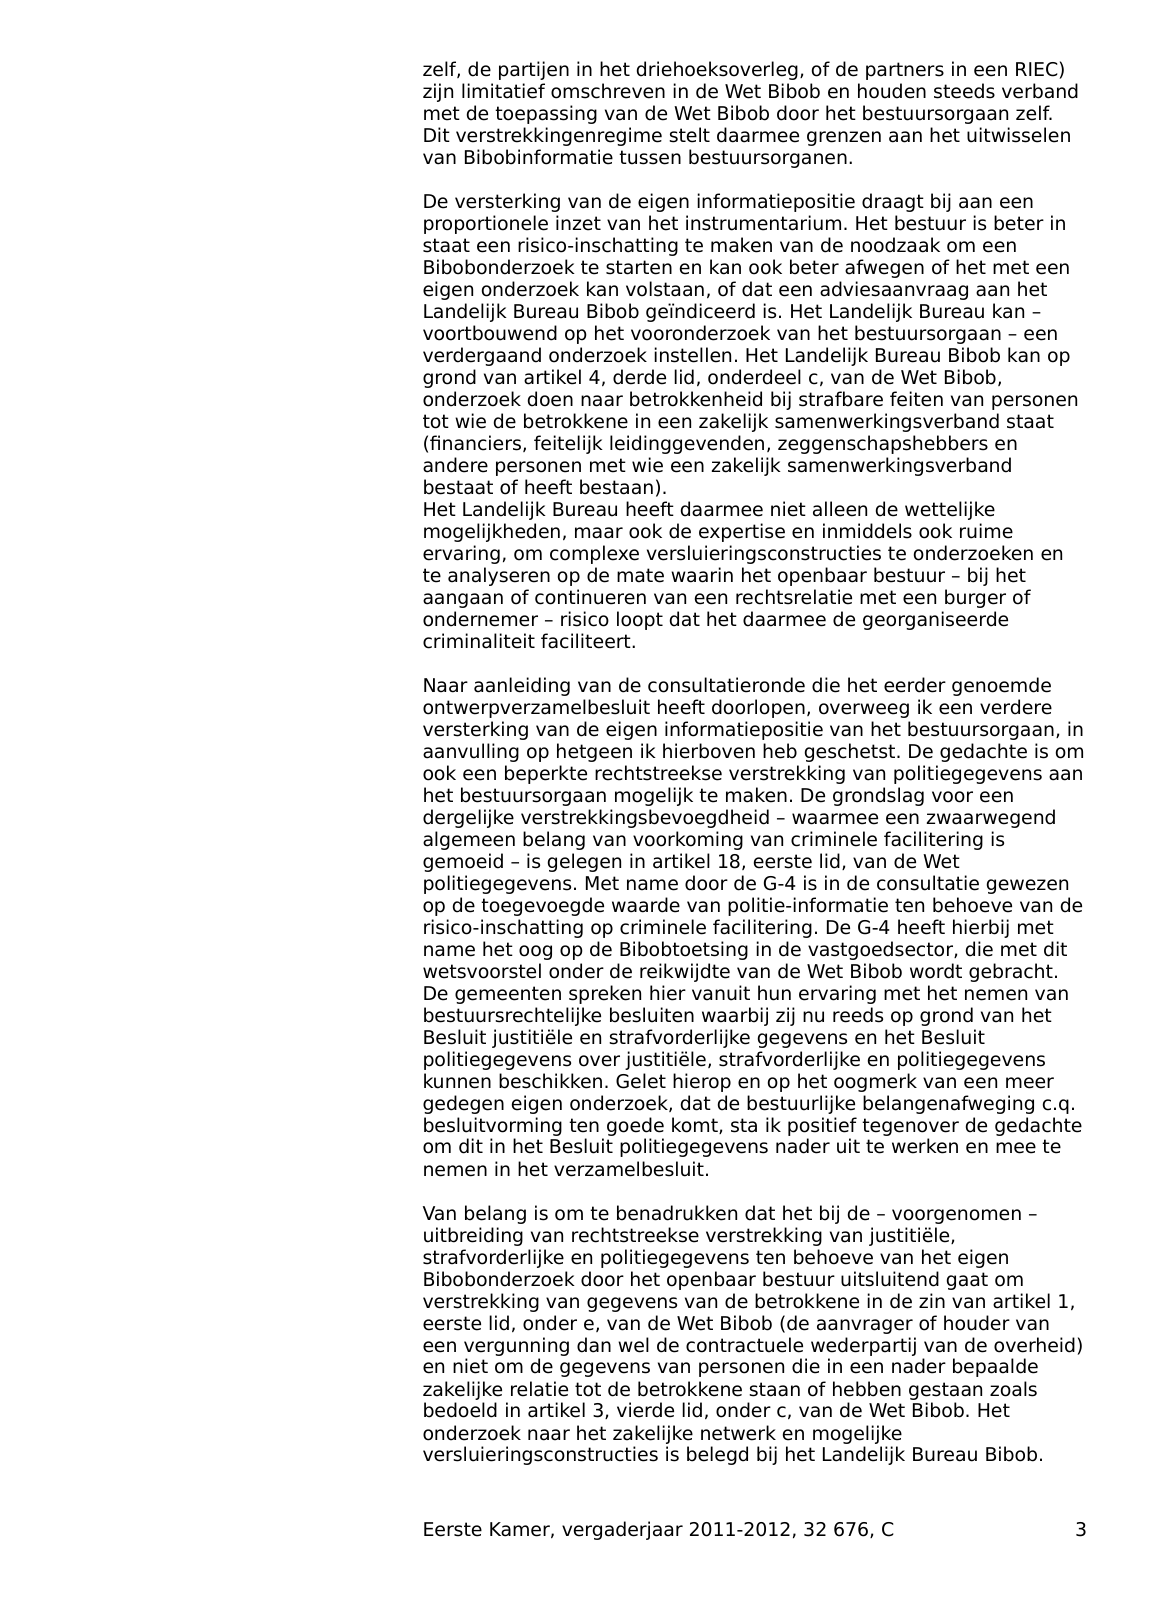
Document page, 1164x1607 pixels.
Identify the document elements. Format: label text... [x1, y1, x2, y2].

text Naar aanleiding van de consultatieronde die het eerder genoemde ontwerpverzamelbesluit heeft doorlopen, overweeg ik een verdere versterking van de eigen informatiepositie van het bestuursorgaan, in aanvulling op hetgeen ik hierboven heb geschetst. De gedachte is om ook een beperkte rechtstreekse verstrekking van politiegegevens aan het bestuursorgaan mogelijk te maken. De grondslag voor een dergelijke verstrekkingsbevoegdheid – waarmee een zwaarwegend algemeen belang van voorkoming van criminele facilitering is gemoeid – is gelegen in artikel 18, eerste lid, van de Wet politiegegevens. Met name door de G-4 is in de consultatie gewezen op de toegevoegde waarde van politie-informatie ten behoeve van de risico-inschatting op criminele facilitering. De G-4 heeft hierbij met name het oog op de Bibobtoetsing in de vastgoedsector, die met dit wetsvoorstel onder de reikwijdte van de Wet Bibob wordt gebracht. De gemeenten spreken hier vanuit hun ervaring met het nemen van bestuursrechtelijke besluiten waarbij zij nu reeds op grond van het Besluit justitiële en strafvorderlijke gegevens en het Besluit politiegegevens over justitiële, strafvorderlijke en politiegegevens kunnen beschikken. Gelet hierop en op het oogmerk van een meer gedegen eigen onderzoek, dat de bestuurlijke belangenafweging c.q. besluitvorming ten goede komt, sta ik positief tegenover de gedachte om dit in het Besluit politiegegevens nader uit te werken en mee te nemen in het verzamelbesluit. [422, 675, 1087, 1180]
text Het Landelijk Bureau heeft daarmee niet alleen de wettelijke mogelijkheden, maar ook de expertise en inmiddels ook ruime ervaring, om complexe versluieringsconstructies te onderzoeken en te analyseren op de mate waarin het openbaar bestuur – bij het aangaan of continueren van een rechtsrelatie met een burger of ondernemer – risico loopt dat het daarmee de georganiseerde criminaliteit faciliteert. [422, 499, 1087, 653]
text De versterking van de eigen informatiepositie draagt bij aan een proportionele inzet van het instrumentarium. Het bestuur is beter in staat een risico-inschatting te maken van de noodzaak om een Bibobonderzoek te starten en kan ook beter afwegen of het met een eigen onderzoek kan volstaan, of dat een adviesaanvraag aan het Landelijk Bureau Bibob geïndiceerd is. Het Landelijk Bureau kan – voortbouwend op het vooronderzoek van het bestuursorgaan – een verdergaand onderzoek instellen. Het Landelijk Bureau Bibob kan op grond van artikel 4, derde lid, onderdeel c, van de Wet Bibob, onderzoek doen naar betrokkenheid bij strafbare feiten van personen tot wie de betrokkene in een zakelijk samenwerkingsverband staat (financiers, feitelijk leidinggevenden, zeggenschapshebbers en andere personen met wie een zakelijk samenwerkingsverband bestaat of heeft bestaan). [422, 191, 1087, 499]
text Van belang is om te benadrukken dat het bij de – voorgenomen – uitbreiding van rechtstreekse verstrekking van justitiële, strafvorderlijke en politiegegevens ten behoeve van het eigen Bibobonderzoek door het openbaar bestuur uitsluitend gaat om verstrekking van gegevens van de betrokkene in de zin van artikel 1, eerste lid, onder e, van de Wet Bibob (de aanvrager of houder van een vergunning dan wel de contractuele wederpartij van de overheid) en niet om de gegevens van personen die in een nader bepaalde zakelijke relatie tot de betrokkene staan of hebben gestaan zoals bedoeld in artikel 3, vierde lid, onder c, van de Wet Bibob. Het onderzoek naar het zakelijke netwerk en mogelijke versluieringsconstructies is belegd bij het Landelijk Bureau Bibob. [422, 1203, 1087, 1466]
text zelf, de partijen in het driehoeksoverleg, of de partners in een RIEC) zijn limitatief omschreven in de Wet Bibob en houden steeds verband met de toepassing van de Wet Bibob door het bestuursorgaan zelf. Dit verstrekkingenregime stelt daarmee grenzen aan het uitwisselen van Bibobinformatie tussen bestuursorganen. [422, 59, 1087, 169]
